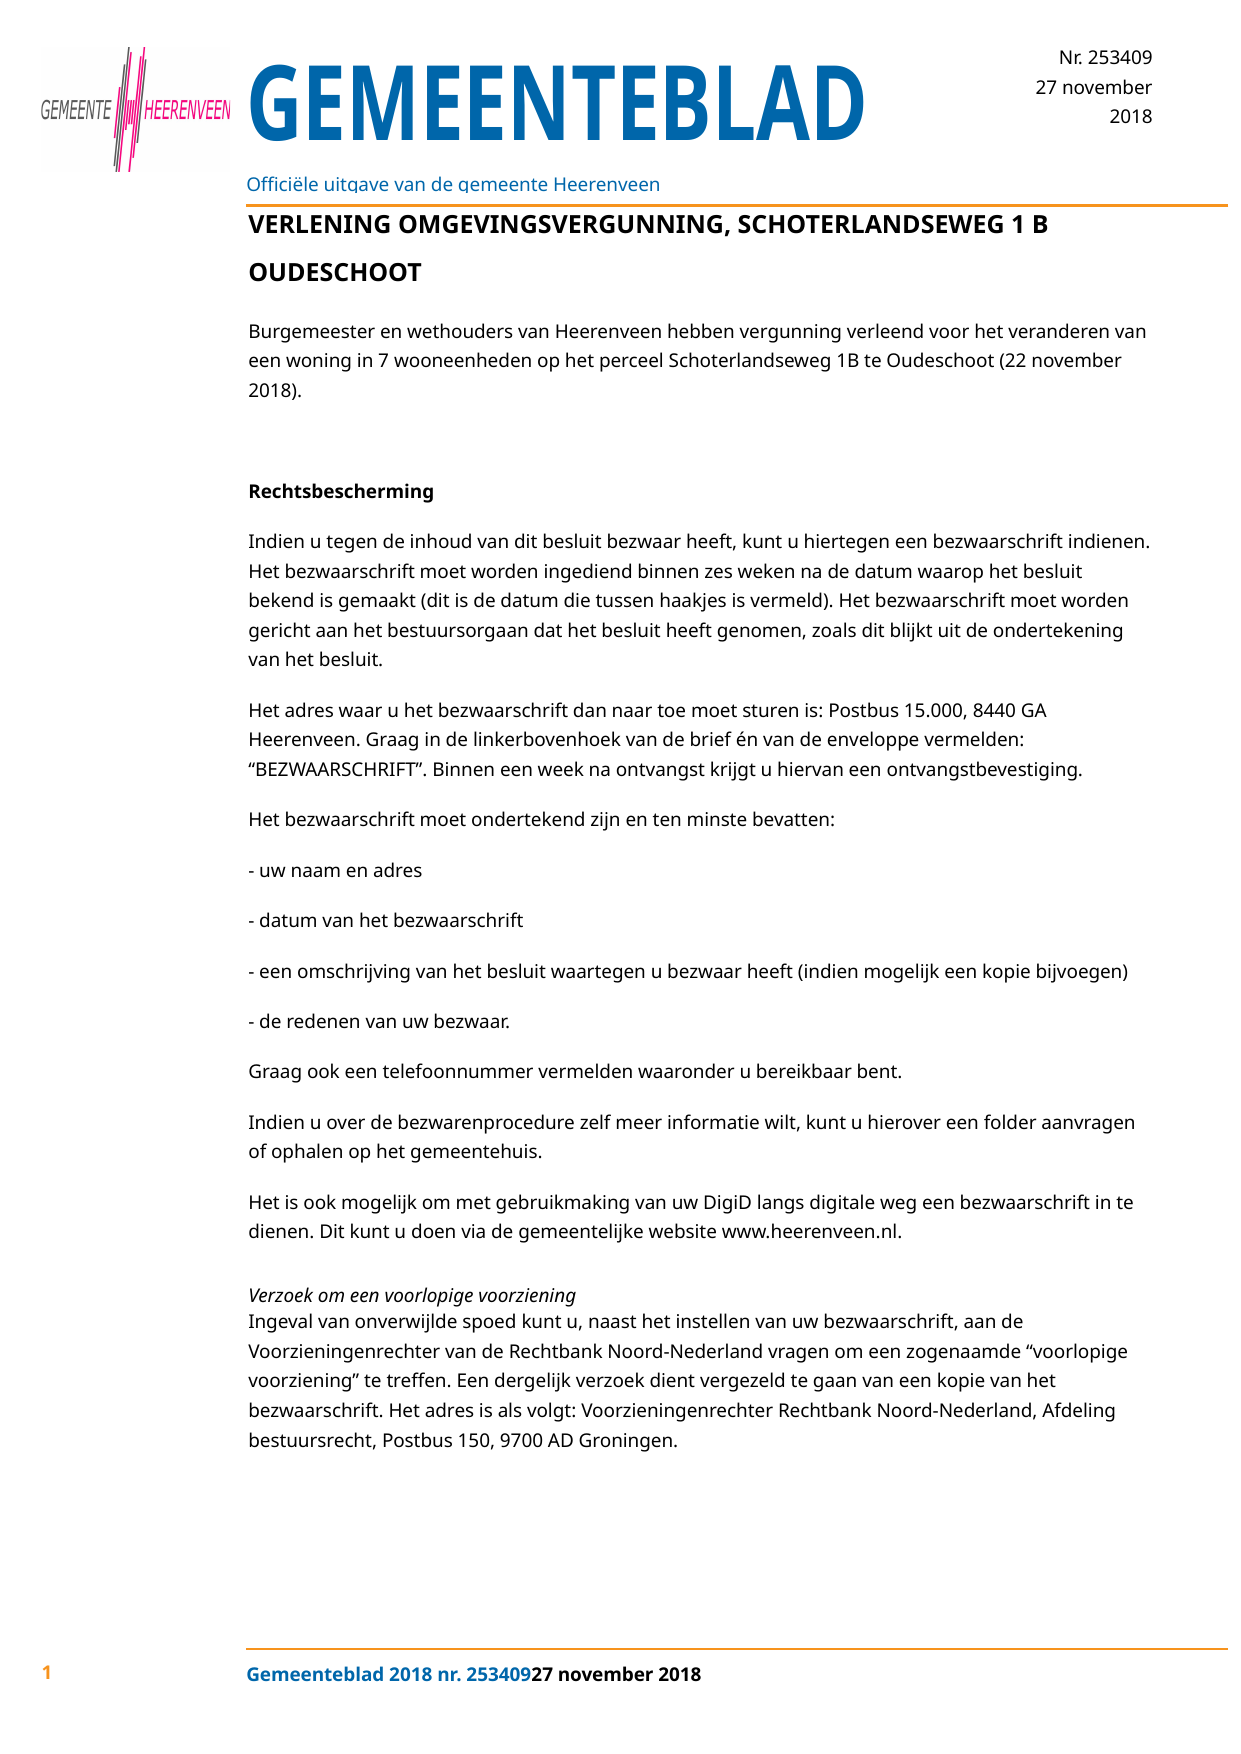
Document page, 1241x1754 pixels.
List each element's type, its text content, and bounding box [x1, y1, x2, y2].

text Het adres waar u het bezwaarschrift dan naar toe moet sturen is: Postbus 15.000, 8440 GA Heerenveen. Graag in de linkerbovenhoek van de brief én van de enveloppe vermelden: “BEZWAARSCHRIFT”. Binnen een week na ontvangst krijgt u hiervan een ontvangstbevestiging. [248, 697, 1152, 782]
text Indien u tegen de inhoud van dit besluit bezwaar heeft, kunt u hiertegen een bezwaarschrift indienen. Het bezwaarschrift moet worden ingediend binnen zes weken na de datum waarop het besluit bekend is gemaakt (dit is de datum die tussen haakjes is vermeld). Het bezwaarschrift moet worden gericht aan het bestuursorgaan dat het besluit heeft genomen, zoals dit blijkt uit de ondertekening van het besluit. [248, 528, 1152, 672]
text Het is ook mogelijk om met gebruikmaking van uw DigiD langs digitale weg een bezwaarschrift in te dienen. Dit kunt u doen via de gemeentelijke website www.heerenveen.nl. [248, 1189, 1152, 1244]
text Verzoek om een voorlopige voorziening [248, 1283, 1152, 1308]
text Graag ook een telefoonnummer vermelden waaronder u bereikbaar bent. [248, 1059, 1152, 1084]
text Indien u over de bezwarenprocedure zelf meer informatie wilt, kunt u hierover een folder aanvragen of ophalen op het gemeentehuis. [248, 1109, 1152, 1164]
text Rechtsbescherming [248, 478, 1152, 504]
text - de redenen van uw bezwaar. [248, 1008, 1152, 1034]
text Ingeval van onverwijlde spoed kunt u, naast het instellen van uw bezwaarschrift, aan de Voorzieningenrechter van de Rechtbank Noord-Nederland vragen om een zogenaamde “voorlopige voorziening” te treffen. Een dergelijk verzoek dient vergezeld te gaan van een kopie van het bezwaarschrift. Het adres is als volgt: Voorzieningenrechter Rechtbank Noord-Nederland, Afdeling bestuursrecht, Postbus 150, 9700 AD Groningen. [248, 1308, 1152, 1452]
text - datum van het bezwaarschrift [248, 907, 1152, 933]
text - een omschrijving van het besluit waartegen u bezwaar heeft (indien mogelijk een kopie bijvoegen) [248, 958, 1152, 984]
text Burgemeester en wethouders van Heerenveen hebben vergunning verleend voor het veranderen van een woning in 7 wooneenheden op het perceel Schoterlandseweg 1B te Oudeschoot (22 november 2018). [248, 318, 1152, 403]
text Het bezwaarschrift moet ondertekend zijn en ten minste bevatten: [248, 807, 1152, 832]
text VERLENING OMGEVINGSVERGUNNING, SCHOTERLANDSEWEG 1 B OUDESCHOOT [248, 207, 1152, 288]
picture [41, 47, 231, 172]
text - uw naam en adres [248, 857, 1152, 883]
